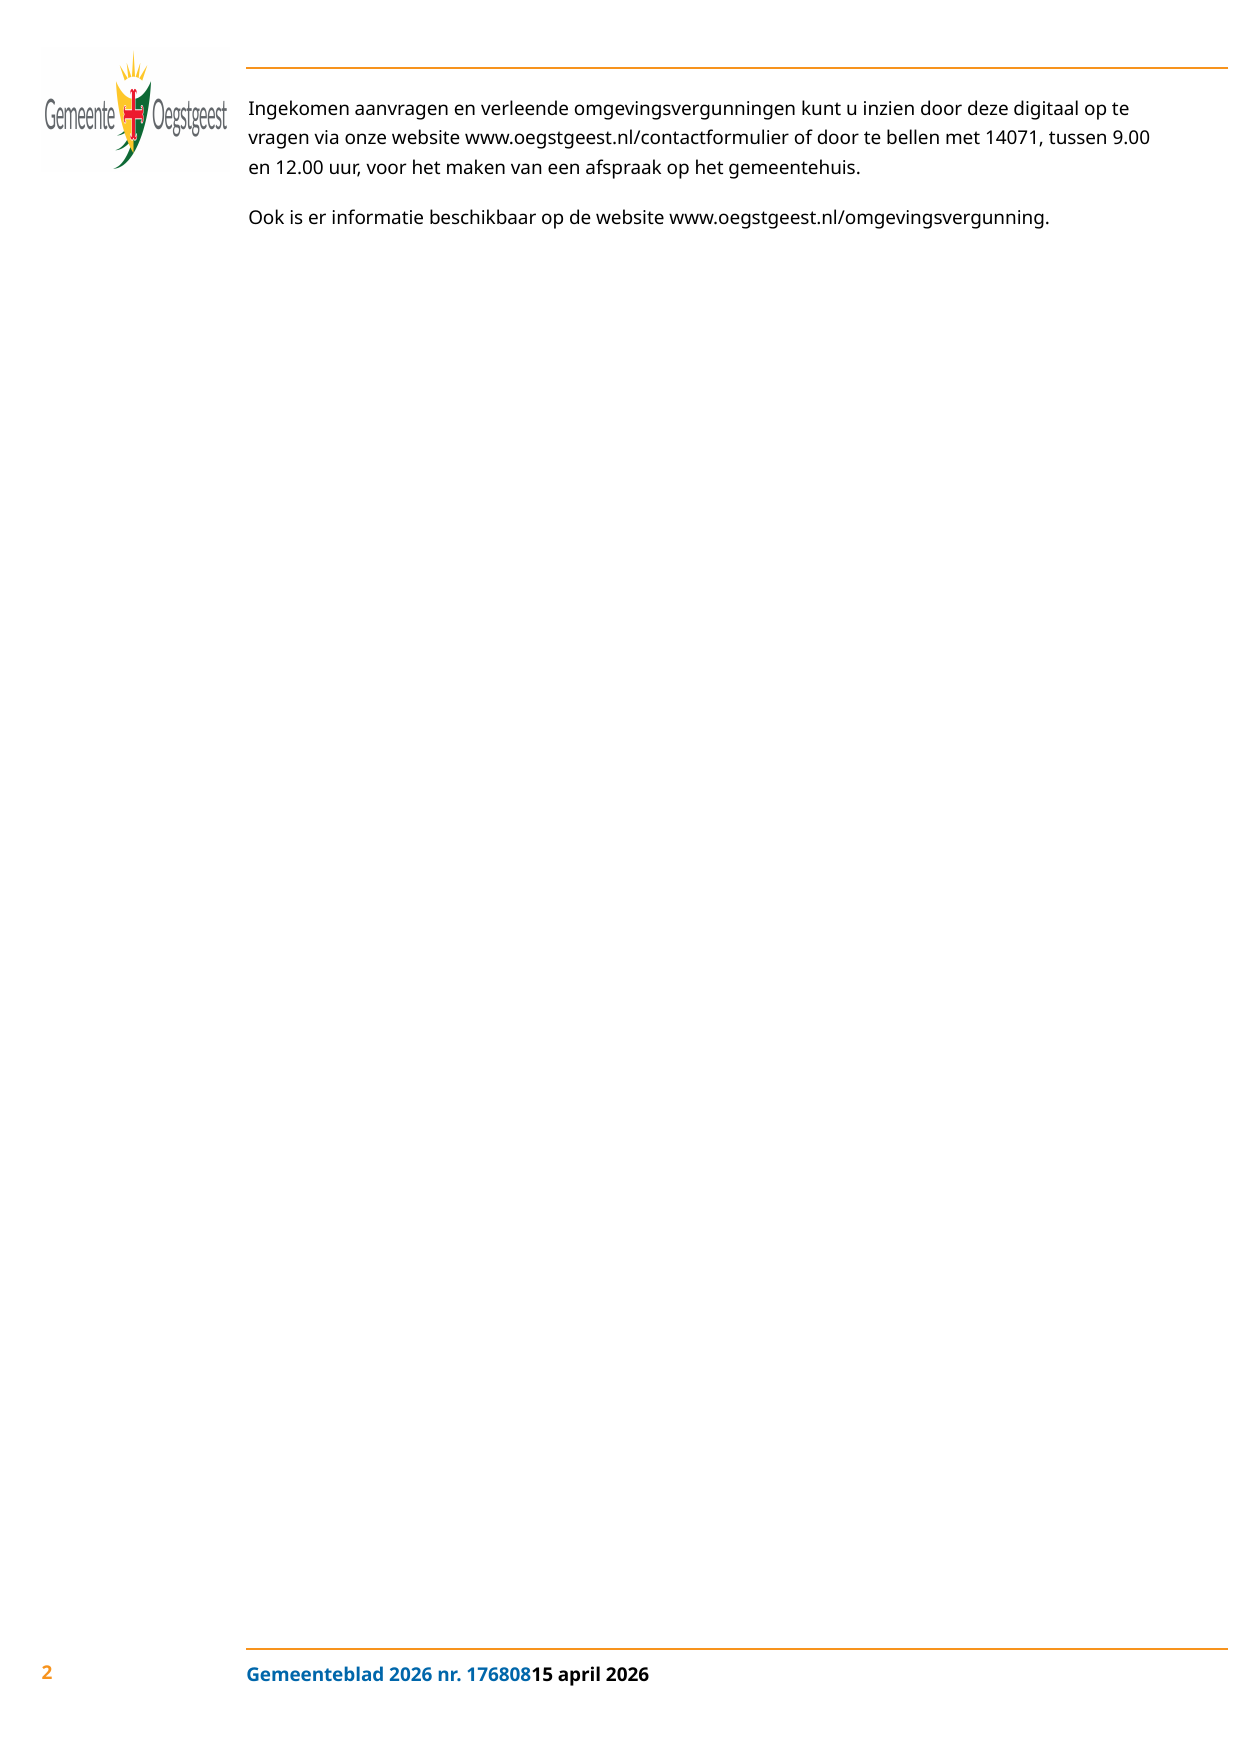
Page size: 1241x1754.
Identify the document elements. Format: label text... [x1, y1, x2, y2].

text Ingekomen aanvragen en verleende omgevingsvergunningen kunt u inzien door deze digitaal op te vragen via onze website www.oegstgeest.nl/contactformulier of door te bellen met 14071, tussen 9.00 en 12.00 uur, voor het maken van een afspraak op het gemeentehuis. [248, 95, 1152, 180]
text Ook is er informatie beschikbaar op de website www.oegstgeest.nl/omgevingsvergunning. [248, 204, 1152, 230]
picture [41, 47, 231, 172]
